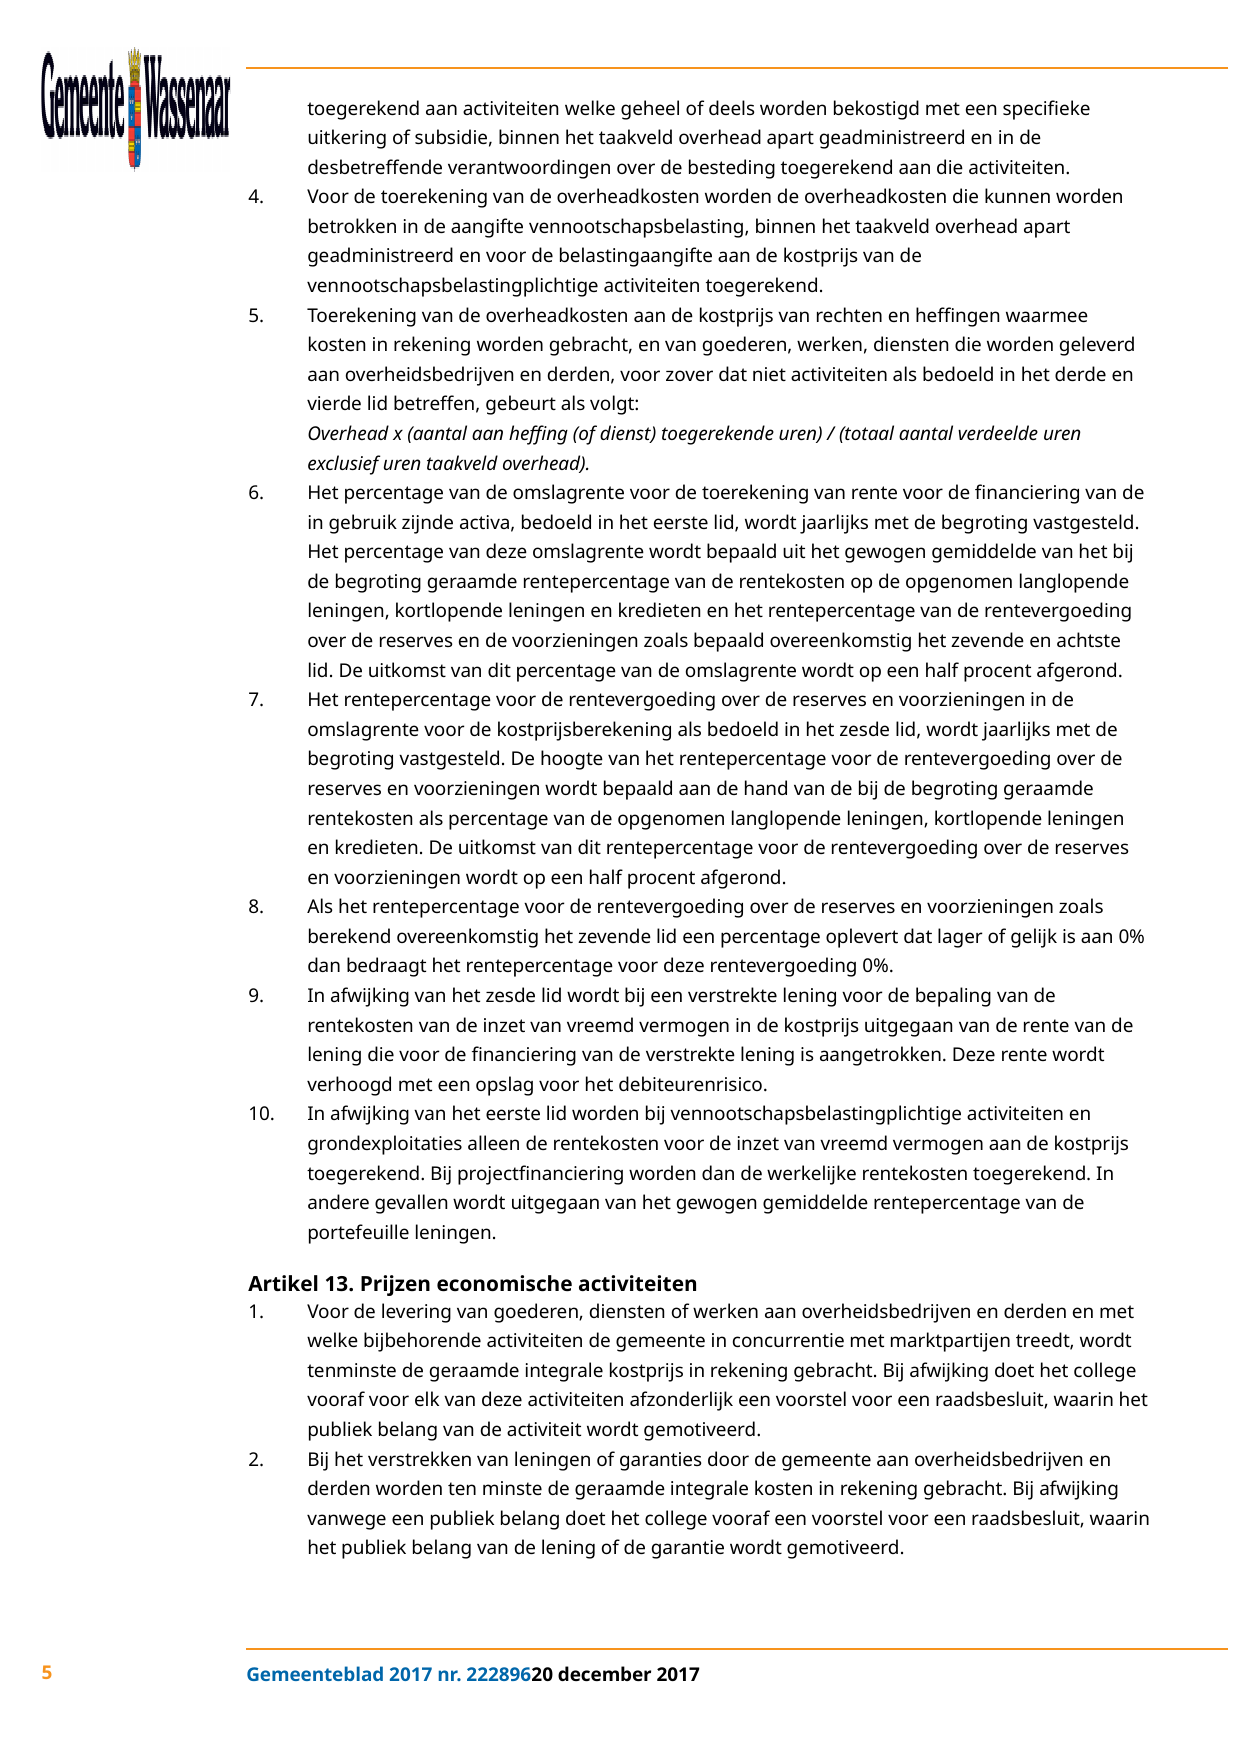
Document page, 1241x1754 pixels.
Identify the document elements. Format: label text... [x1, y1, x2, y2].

list Voor de levering van goederen, diensten of werken aan overheidsbedrijven en derden en met welke bijbehorende activiteiten de gemeente in concurrentie met marktpartijen treedt, wordt tenminste de geraamde integrale kostprijs in rekening gebracht. Bij afwijking doet het college vooraf voor elk van deze activiteiten afzonderlijk een voorstel voor een raadsbesluit, waarin het publiek belang van de activiteit wordt gemotiveerd. [248, 1298, 1152, 1442]
list Voor de toerekening van de overheadkosten worden de overheadkosten die kunnen worden betrokken in de aangifte vennootschapsbelasting, binnen het taakveld overhead apart geadministreerd en voor de belastingaangifte aan de kostprijs van de vennootschapsbelastingplichtige activiteiten toegerekend. [248, 183, 1152, 298]
text Artikel 13. Prijzen economische activiteiten [248, 1269, 1152, 1298]
list toegerekend aan activiteiten welke geheel of deels worden bekostigd met een specifieke uitkering of subsidie, binnen het taakveld overhead apart geadministreerd en in de desbetreffende verantwoordingen over de besteding toegerekend aan die activiteiten. [248, 95, 1152, 180]
picture [41, 47, 231, 172]
list In afwijking van het eerste lid worden bij vennootschapsbelastingplichtige activiteiten en grondexploitaties alleen de rentekosten voor de inzet van vreemd vermogen aan de kostprijs toegerekend. Bij projectfinanciering worden dan de werkelijke rentekosten toegerekend. In andere gevallen wordt uitgegaan van het gewogen gemiddelde rentepercentage van de portefeuille leningen. [248, 1101, 1152, 1245]
list Toerekening van de overheadkosten aan de kostprijs van rechten en heffingen waarmee kosten in rekening worden gebracht, en van goederen, werken, diensten die worden geleverd aan overheidsbedrijven en derden, voor zover dat niet activiteiten als bedoeld in het derde en vierde lid betreffen, gebeurt als volgt: [248, 302, 1152, 416]
list Het rentepercentage voor de rentevergoeding over de reserves en voorzieningen in de omslagrente voor de kostprijsberekening als bedoeld in het zesde lid, wordt jaarlijks met de begroting vastgesteld. De hoogte van het rentepercentage voor de rentevergoeding over de reserves en voorzieningen wordt bepaald aan de hand van de bij de begroting geraamde rentekosten als percentage van de opgenomen langlopende leningen, kortlopende leningen en kredieten. De uitkomst van dit rentepercentage voor de rentevergoeding over de reserves en voorzieningen wordt op een half procent afgerond. [248, 686, 1152, 890]
list Overhead x (aantal aan heffing (of dienst) toegerekende uren) / (totaal aantal verdeelde uren exclusief uren taakveld overhead). [248, 420, 1152, 476]
list In afwijking van het zesde lid wordt bij een verstrekte lening voor de bepaling van de rentekosten van de inzet van vreemd vermogen in de kostprijs uitgegaan van de rente van de lening die voor de financiering van de verstrekte lening is aangetrokken. Deze rente wordt verhoogd met een opslag voor het debiteurenrisico. [248, 982, 1152, 1097]
list Het percentage van de omslagrente voor de toerekening van rente voor de financiering van de in gebruik zijnde activa, bedoeld in het eerste lid, wordt jaarlijks met de begroting vastgesteld. Het percentage van deze omslagrente wordt bepaald uit het gewogen gemiddelde van het bij de begroting geraamde rentepercentage van de rentekosten op de opgenomen langlopende leningen, kortlopende leningen en kredieten en het rentepercentage van de rentevergoeding over de reserves en de voorzieningen zoals bepaald overeenkomstig het zevende en achtste lid. De uitkomst van dit percentage van de omslagrente wordt op een half procent afgerond. [248, 479, 1152, 683]
list Als het rentepercentage voor de rentevergoeding over de reserves en voorzieningen zoals berekend overeenkomstig het zevende lid een percentage oplevert dat lager of gelijk is aan 0% dan bedraagt het rentepercentage voor deze rentevergoeding 0%. [248, 893, 1152, 978]
list Bij het verstrekken van leningen of garanties door de gemeente aan overheidsbedrijven en derden worden ten minste de geraamde integrale kosten in rekening gebracht. Bij afwijking vanwege een publiek belang doet het college vooraf een voorstel voor een raadsbesluit, waarin het publiek belang van de lening of de garantie wordt gemotiveerd. [248, 1446, 1152, 1560]
